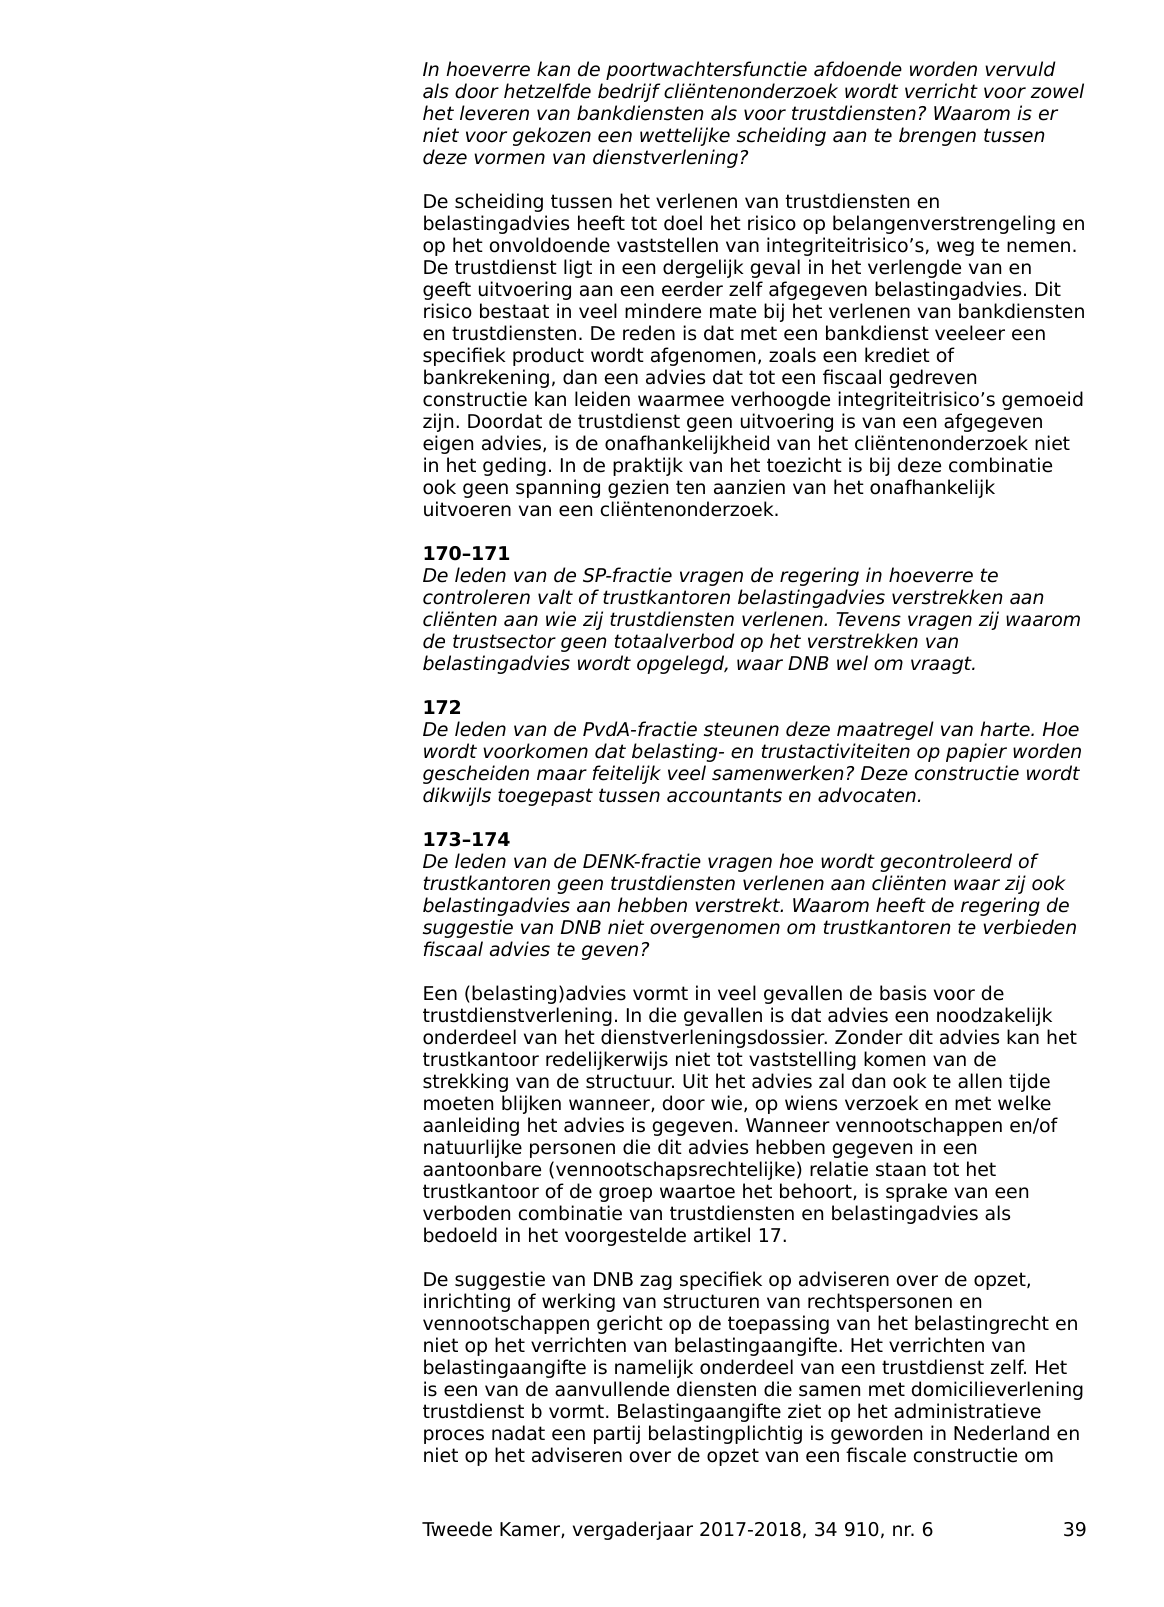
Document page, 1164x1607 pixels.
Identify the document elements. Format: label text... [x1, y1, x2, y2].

text De leden van de SP-fractie vragen de regering in hoeverre te controleren valt of trustkantoren belastingadvies verstrekken aan cliënten aan wie zij trustdiensten verlenen. Tevens vragen zij waarom de trustsector geen totaalverbod op het verstrekken van belastingadvies wordt opgelegd, waar DNB wel om vraagt. [422, 565, 1087, 675]
text 173–174 [422, 829, 1087, 851]
text De leden van de DENK-fractie vragen hoe wordt gecontroleerd of trustkantoren geen trustdiensten verlenen aan cliënten waar zij ook belastingadvies aan hebben verstrekt. Waarom heeft de regering de suggestie van DNB niet overgenomen om trustkantoren te verbieden fiscaal advies te geven? [422, 851, 1087, 961]
text In hoeverre kan de poortwachtersfunctie afdoende worden vervuld als door hetzelfde bedrijf cliëntenonderzoek wordt verricht voor zowel het leveren van bankdiensten als voor trustdiensten? Waarom is er niet voor gekozen een wettelijke scheiding aan te brengen tussen deze vormen van dienstverlening? [422, 59, 1087, 169]
text Een (belasting)advies vormt in veel gevallen de basis voor de trustdienstverlening. In die gevallen is dat advies een noodzakelijk onderdeel van het dienstverleningsdossier. Zonder dit advies kan het trustkantoor redelijkerwijs niet tot vaststelling komen van de strekking van de structuur. Uit het advies zal dan ook te allen tijde moeten blijken wanneer, door wie, op wiens verzoek en met welke aanleiding het advies is gegeven. Wanneer vennootschappen en/of natuurlijke personen die dit advies hebben gegeven in een aantoonbare (vennootschapsrechtelijke) relatie staan tot het trustkantoor of de groep waartoe het behoort, is sprake van een verboden combinatie van trustdiensten en belastingadvies als bedoeld in het voorgestelde artikel 17. [422, 983, 1087, 1247]
text 170–171 [422, 543, 1087, 565]
text 172 [422, 697, 1087, 719]
text De scheiding tussen het verlenen van trustdiensten en belastingadvies heeft tot doel het risico op belangenverstrengeling en op het onvoldoende vaststellen van integriteitrisico’s, weg te nemen. De trustdienst ligt in een dergelijk geval in het verlengde van en geeft uitvoering aan een eerder zelf afgegeven belastingadvies. Dit risico bestaat in veel mindere mate bij het verlenen van bankdiensten en trustdiensten. De reden is dat met een bankdienst veeleer een specifiek product wordt afgenomen, zoals een krediet of bankrekening, dan een advies dat tot een fiscaal gedreven constructie kan leiden waarmee verhoogde integriteitrisico’s gemoeid zijn. Doordat de trustdienst geen uitvoering is van een afgegeven eigen advies, is de onafhankelijkheid van het cliëntenonderzoek niet in het geding. In de praktijk van het toezicht is bij deze combinatie ook geen spanning gezien ten aanzien van het onafhankelijk uitvoeren van een cliëntenonderzoek. [422, 191, 1087, 521]
text De leden van de PvdA-fractie steunen deze maatregel van harte. Hoe wordt voorkomen dat belasting- en trustactiviteiten op papier worden gescheiden maar feitelijk veel samenwerken? Deze constructie wordt dikwijls toegepast tussen accountants en advocaten. [422, 719, 1087, 807]
text De suggestie van DNB zag specifiek op adviseren over de opzet, inrichting of werking van structuren van rechtspersonen en vennootschappen gericht op de toepassing van het belastingrecht en niet op het verrichten van belastingaangifte. Het verrichten van belastingaangifte is namelijk onderdeel van een trustdienst zelf. Het is een van de aanvullende diensten die samen met domicilieverlening trustdienst b vormt. Belastingaangifte ziet op het administratieve proces nadat een partij belastingplichtig is geworden in Nederland en niet op het adviseren over de opzet van een fiscale constructie om [422, 1269, 1087, 1467]
